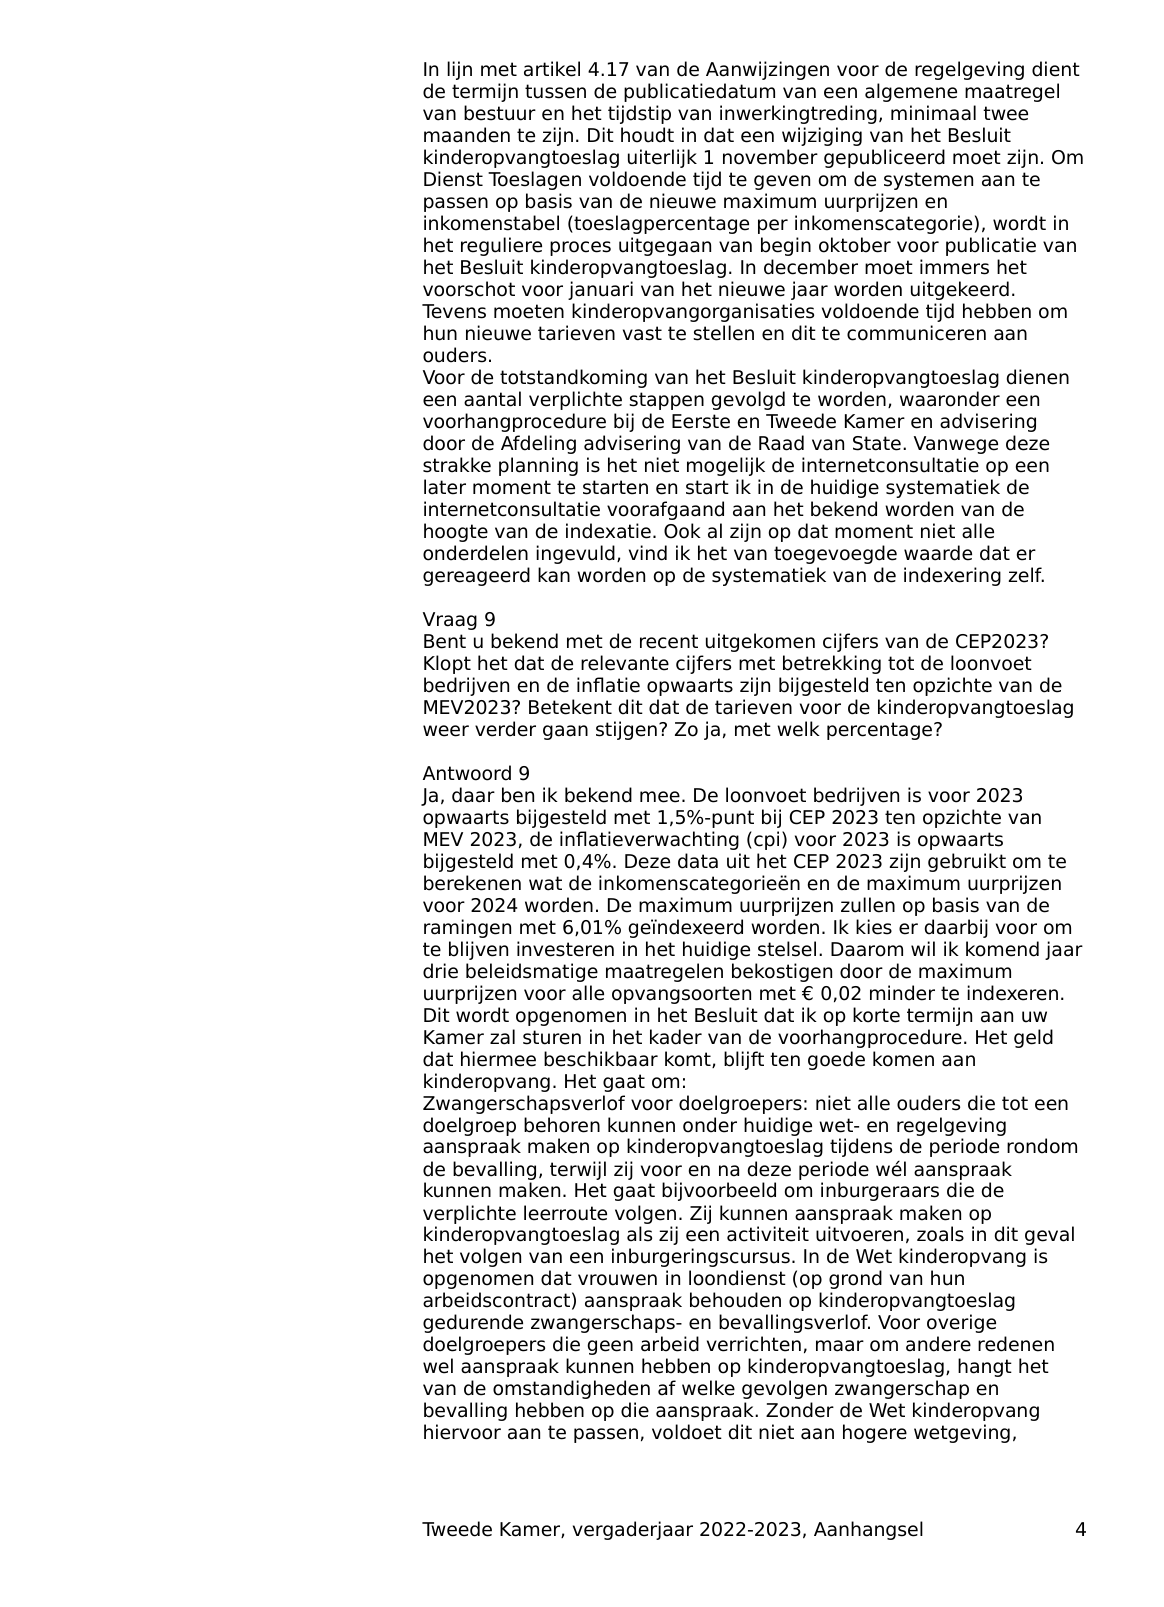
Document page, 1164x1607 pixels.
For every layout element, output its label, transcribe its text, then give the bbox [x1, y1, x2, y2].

text Vraag 9 [422, 609, 1087, 631]
text Ja, daar ben ik bekend mee. De loonvoet bedrijven is voor 2023 opwaarts bijgesteld met 1,5%-punt bij CEP 2023 ten opzichte van MEV 2023, de inflatieverwachting (cpi) voor 2023 is opwaarts bijgesteld met 0,4%. Deze data uit het CEP 2023 zijn gebruikt om te berekenen wat de inkomenscategorieën en de maximum uurprijzen voor 2024 worden. De maximum uurprijzen zullen op basis van de ramingen met 6,01% geïndexeerd worden. Ik kies er daarbij voor om te blijven investeren in het huidige stelsel. Daarom wil ik komend jaar drie beleidsmatige maatregelen bekostigen door de maximum uurprijzen voor alle opvangsoorten met € 0,02 minder te indexeren. Dit wordt opgenomen in het Besluit dat ik op korte termijn aan uw Kamer zal sturen in het kader van de voorhangprocedure. Het geld dat hiermee beschikbaar komt, blijft ten goede komen aan kinderopvang. Het gaat om: [422, 785, 1087, 1092]
text Voor de totstandkoming van het Besluit kinderopvangtoeslag dienen een aantal verplichte stappen gevolgd te worden, waaronder een voorhangprocedure bij de Eerste en Tweede Kamer en advisering door de Afdeling advisering van de Raad van State. Vanwege deze strakke planning is het niet mogelijk de internetconsultatie op een later moment te starten en start ik in de huidige systematiek de internetconsultatie voorafgaand aan het bekend worden van de hoogte van de indexatie. Ook al zijn op dat moment niet alle onderdelen ingevuld, vind ik het van toegevoegde waarde dat er gereageerd kan worden op de systematiek van de indexering zelf. [422, 367, 1087, 587]
text Bent u bekend met de recent uitgekomen cijfers van de CEP2023? Klopt het dat de relevante cijfers met betrekking tot de loonvoet bedrijven en de inflatie opwaarts zijn bijgesteld ten opzichte van de MEV2023? Betekent dit dat de tarieven voor de kinderopvangtoeslag weer verder gaan stijgen? Zo ja, met welk percentage? [422, 631, 1087, 741]
text Antwoord 9 [422, 763, 1087, 785]
text In lijn met artikel 4.17 van de Aanwijzingen voor de regelgeving dient de termijn tussen de publicatiedatum van een algemene maatregel van bestuur en het tijdstip van inwerkingtreding, minimaal twee maanden te zijn. Dit houdt in dat een wijziging van het Besluit kinderopvangtoeslag uiterlijk 1 november gepubliceerd moet zijn. Om Dienst Toeslagen voldoende tijd te geven om de systemen aan te passen op basis van de nieuwe maximum uurprijzen en inkomenstabel (toeslagpercentage per inkomenscategorie), wordt in het reguliere proces uitgegaan van begin oktober voor publicatie van het Besluit kinderopvangtoeslag. In december moet immers het voorschot voor januari van het nieuwe jaar worden uitgekeerd. Tevens moeten kinderopvangorganisaties voldoende tijd hebben om hun nieuwe tarieven vast te stellen en dit te communiceren aan ouders. [422, 59, 1087, 367]
text Zwangerschapsverlof voor doelgroepers: niet alle ouders die tot een doelgroep behoren kunnen onder huidige wet- en regelgeving aanspraak maken op kinderopvangtoeslag tijdens de periode rondom de bevalling, terwijl zij voor en na deze periode wél aanspraak kunnen maken. Het gaat bijvoorbeeld om inburgeraars die de verplichte leerroute volgen. Zij kunnen aanspraak maken op kinderopvangtoeslag als zij een activiteit uitvoeren, zoals in dit geval het volgen van een inburgeringscursus. In de Wet kinderopvang is opgenomen dat vrouwen in loondienst (op grond van hun arbeidscontract) aanspraak behouden op kinderopvangtoeslag gedurende zwangerschaps- en bevallingsverlof. Voor overige doelgroepers die geen arbeid verrichten, maar om andere redenen wel aanspraak kunnen hebben op kinderopvangtoeslag, hangt het van de omstandigheden af welke gevolgen zwangerschap en bevalling hebben op die aanspraak. Zonder de Wet kinderopvang hiervoor aan te passen, voldoet dit niet aan hogere wetgeving, [422, 1092, 1087, 1444]
